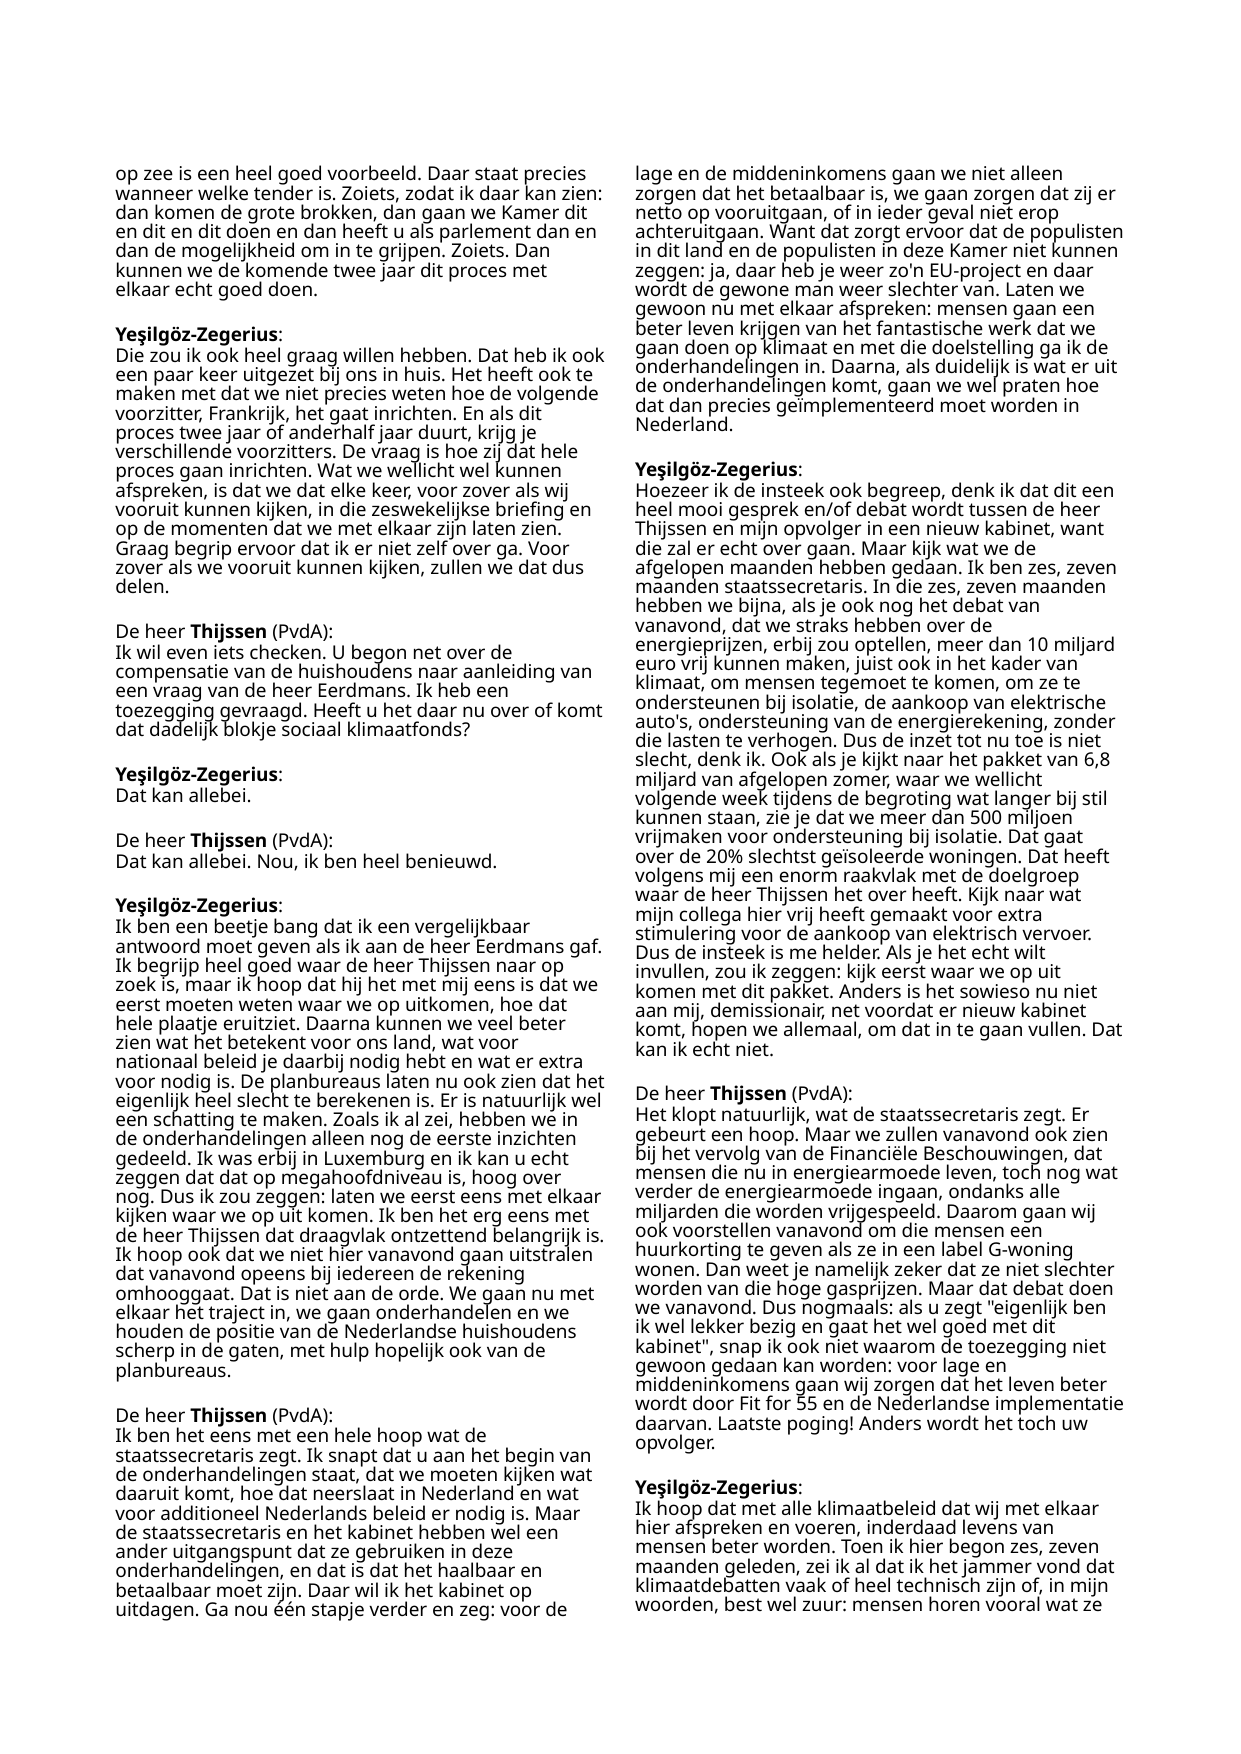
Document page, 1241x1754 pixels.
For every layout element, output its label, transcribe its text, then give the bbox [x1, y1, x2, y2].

text Ik ben een beetje bang dat ik een vergelijkbaar antwoord moet geven als ik aan de heer Eerdmans gaf. Ik begrijp heel goed waar de heer Thijssen naar op zoek is, maar ik hoop dat hij het met mij eens is dat we eerst moeten weten waar we op uitkomen, hoe dat hele plaatje eruitziet. Daarna kunnen we veel beter zien wat het betekent voor ons land, wat voor nationaal beleid je daarbij nodig hebt en wat er extra voor nodig is. De planbureaus laten nu ook zien dat het eigenlijk heel slecht te berekenen is. Er is natuurlijk wel een schatting te maken. Zoals ik al zei, hebben we in de onderhandelingen alleen nog de eerste inzichten gedeeld. Ik was erbij in Luxemburg en ik kan u echt zeggen dat dat op megahoofdniveau is, hoog over nog. Dus ik zou zeggen: laten we eerst eens met elkaar kijken waar we op uit komen. Ik ben het erg eens met de heer Thijssen dat draagvlak ontzettend belangrijk is. Ik hoop ook dat we niet hier vanavond gaan uitstralen dat vanavond opeens bij iedereen de rekening omhooggaat. Dat is niet aan de orde. We gaan nu met elkaar het traject in, we gaan onderhandelen en we houden de positie van de Nederlandse huishoudens scherp in de gaten, met hulp hopelijk ook van de planbureaus. [115, 918, 605, 1381]
text Dat kan allebei. [115, 787, 605, 806]
text Dat kan allebei. Nou, ik ben heel benieuwd. [115, 853, 605, 872]
text Yeşilgöz-Zegerius: [115, 893, 605, 918]
text op zee is een heel goed voorbeeld. Daar staat precies wanneer welke tender is. Zoiets, zodat ik daar kan zien: dan komen de grote brokken, dan gaan we Kamer dit en dit en dit doen en dan heeft u als parlement dan en dan de mogelijkheid om in te grijpen. Zoiets. Dan kunnen we de komende twee jaar dit proces met elkaar echt goed doen. [115, 165, 605, 300]
text Hoezeer ik de insteek ook begreep, denk ik dat dit een heel mooi gesprek en/of debat wordt tussen de heer Thijssen en mijn opvolger in een nieuw kabinet, want die zal er echt over gaan. Maar kijk wat we de afgelopen maanden hebben gedaan. Ik ben zes, zeven maanden staatssecretaris. In die zes, zeven maanden hebben we bijna, als je ook nog het debat van vanavond, dat we straks hebben over de energieprijzen, erbij zou optellen, meer dan 10 miljard euro vrij kunnen maken, juist ook in het kader van klimaat, om mensen tegemoet te komen, om ze te ondersteunen bij isolatie, de aankoop van elektrische auto's, ondersteuning van de energierekening, zonder die lasten te verhogen. Dus de inzet tot nu toe is niet slecht, denk ik. Ook als je kijkt naar het pakket van 6,8 miljard van afgelopen zomer, waar we wellicht volgende week tijdens de begroting wat langer bij stil kunnen staan, zie je dat we meer dan 500 miljoen vrijmaken voor ondersteuning bij isolatie. Dat gaat over de 20% slechtst geïsoleerde woningen. Dat heeft volgens mij een enorm raakvlak met de doelgroep waar de heer Thijssen het over heeft. Kijk naar wat mijn collega hier vrij heeft gemaakt voor extra stimulering voor de aankoop van elektrisch vervoer. Dus de insteek is me helder. Als je het echt wilt invullen, zou ik zeggen: kijk eerst waar we op uit komen met dit pakket. Anders is het sowieso nu niet aan mij, demissionair, net voordat er nieuw kabinet komt, hopen we allemaal, om dat in te gaan vullen. Dat kan ik echt niet. [635, 482, 1125, 1060]
text Ik wil even iets checken. U begon net over de compensatie van de huishoudens naar aanleiding van een vraag van de heer Eerdmans. Ik heb een toezegging gevraagd. Heeft u het daar nu over of komt dat dadelijk blokje sociaal klimaatfonds? [115, 644, 605, 740]
text De heer Thijssen (PvdA): [115, 618, 605, 644]
text Yeşilgöz-Zegerius: [635, 456, 1125, 482]
text De heer Thijssen (PvdA): [115, 827, 605, 853]
text Het klopt natuurlijk, wat de staatssecretaris zegt. Er gebeurt een hoop. Maar we zullen vanavond ook zien bij het vervolg van de Financiële Beschouwingen, dat mensen die nu in energiearmoede leven, toch nog wat verder de energiearmoede ingaan, ondanks alle miljarden die worden vrijgespeeld. Daarom gaan wij ook voorstellen vanavond om die mensen een huurkorting te geven als ze in een label G-woning wonen. Dan weet je namelijk zeker dat ze niet slechter worden van die hoge gasprijzen. Maar dat debat doen we vanavond. Dus nogmaals: als u zegt "eigenlijk ben ik wel lekker bezig en gaat het wel goed met dit kabinet", snap ik ook niet waarom de toezegging niet gewoon gedaan kan worden: voor lage en middeninkomens gaan wij zorgen dat het leven beter wordt door Fit for 55 en de Nederlandse implementatie daarvan. Laatste poging! Anders wordt het toch uw opvolger. [635, 1106, 1125, 1453]
text Yeşilgöz-Zegerius: [115, 761, 605, 787]
text Yeşilgöz-Zegerius: [115, 321, 605, 347]
text Ik ben het eens met een hele hoop wat de staatssecretaris zegt. Ik snapt dat u aan het begin van de onderhandelingen staat, dat we moeten kijken wat daaruit komt, hoe dat neerslaat in Nederland en wat voor additioneel Nederlands beleid er nodig is. Maar de staatssecretaris en het kabinet hebben wel een ander uitgangspunt dat ze gebruiken in deze onderhandelingen, en dat is dat het haalbaar en betaalbaar moet zijn. Daar wil ik het kabinet op uitdagen. Ga nou één stapje verder en zeg: voor de [115, 1427, 605, 1620]
text De heer Thijssen (PvdA): [635, 1081, 1125, 1106]
text Ik hoop dat met alle klimaatbeleid dat wij met elkaar hier afspreken en voeren, inderdaad levens van mensen beter worden. Toen ik hier begon zes, zeven maanden geleden, zei ik al dat ik het jammer vond dat klimaatdebatten vaak of heel technisch zijn of, in mijn woorden, best wel zuur: mensen horen vooral wat ze [635, 1500, 1125, 1615]
text Yeşilgöz-Zegerius: [635, 1474, 1125, 1500]
text Die zou ik ook heel graag willen hebben. Dat heb ik ook een paar keer uitgezet bij ons in huis. Het heeft ook te maken met dat we niet precies weten hoe de volgende voorzitter, Frankrijk, het gaat inrichten. En als dit proces twee jaar of anderhalf jaar duurt, krijg je verschillende voorzitters. De vraag is hoe zij dat hele proces gaan inrichten. Wat we wellicht wel kunnen afspreken, is dat we dat elke keer, voor zover als wij vooruit kunnen kijken, in die zeswekelijkse briefing en op de momenten dat we met elkaar zijn laten zien. Graag begrip ervoor dat ik er niet zelf over ga. Voor zover als we vooruit kunnen kijken, zullen we dat dus delen. [115, 347, 605, 597]
text De heer Thijssen (PvdA): [115, 1402, 605, 1427]
text lage en de middeninkomens gaan we niet alleen zorgen dat het betaalbaar is, we gaan zorgen dat zij er netto op vooruitgaan, of in ieder geval niet erop achteruitgaan. Want dat zorgt ervoor dat de populisten in dit land en de populisten in deze Kamer niet kunnen zeggen: ja, daar heb je weer zo'n EU-project en daar wordt de gewone man weer slechter van. Laten we gewoon nu met elkaar afspreken: mensen gaan een beter leven krijgen van het fantastische werk dat we gaan doen op klimaat en met die doelstelling ga ik de onderhandelingen in. Daarna, als duidelijk is wat er uit de onderhandelingen komt, gaan we wel praten hoe dat dan precies geïmplementeerd moet worden in Nederland. [635, 165, 1125, 435]
